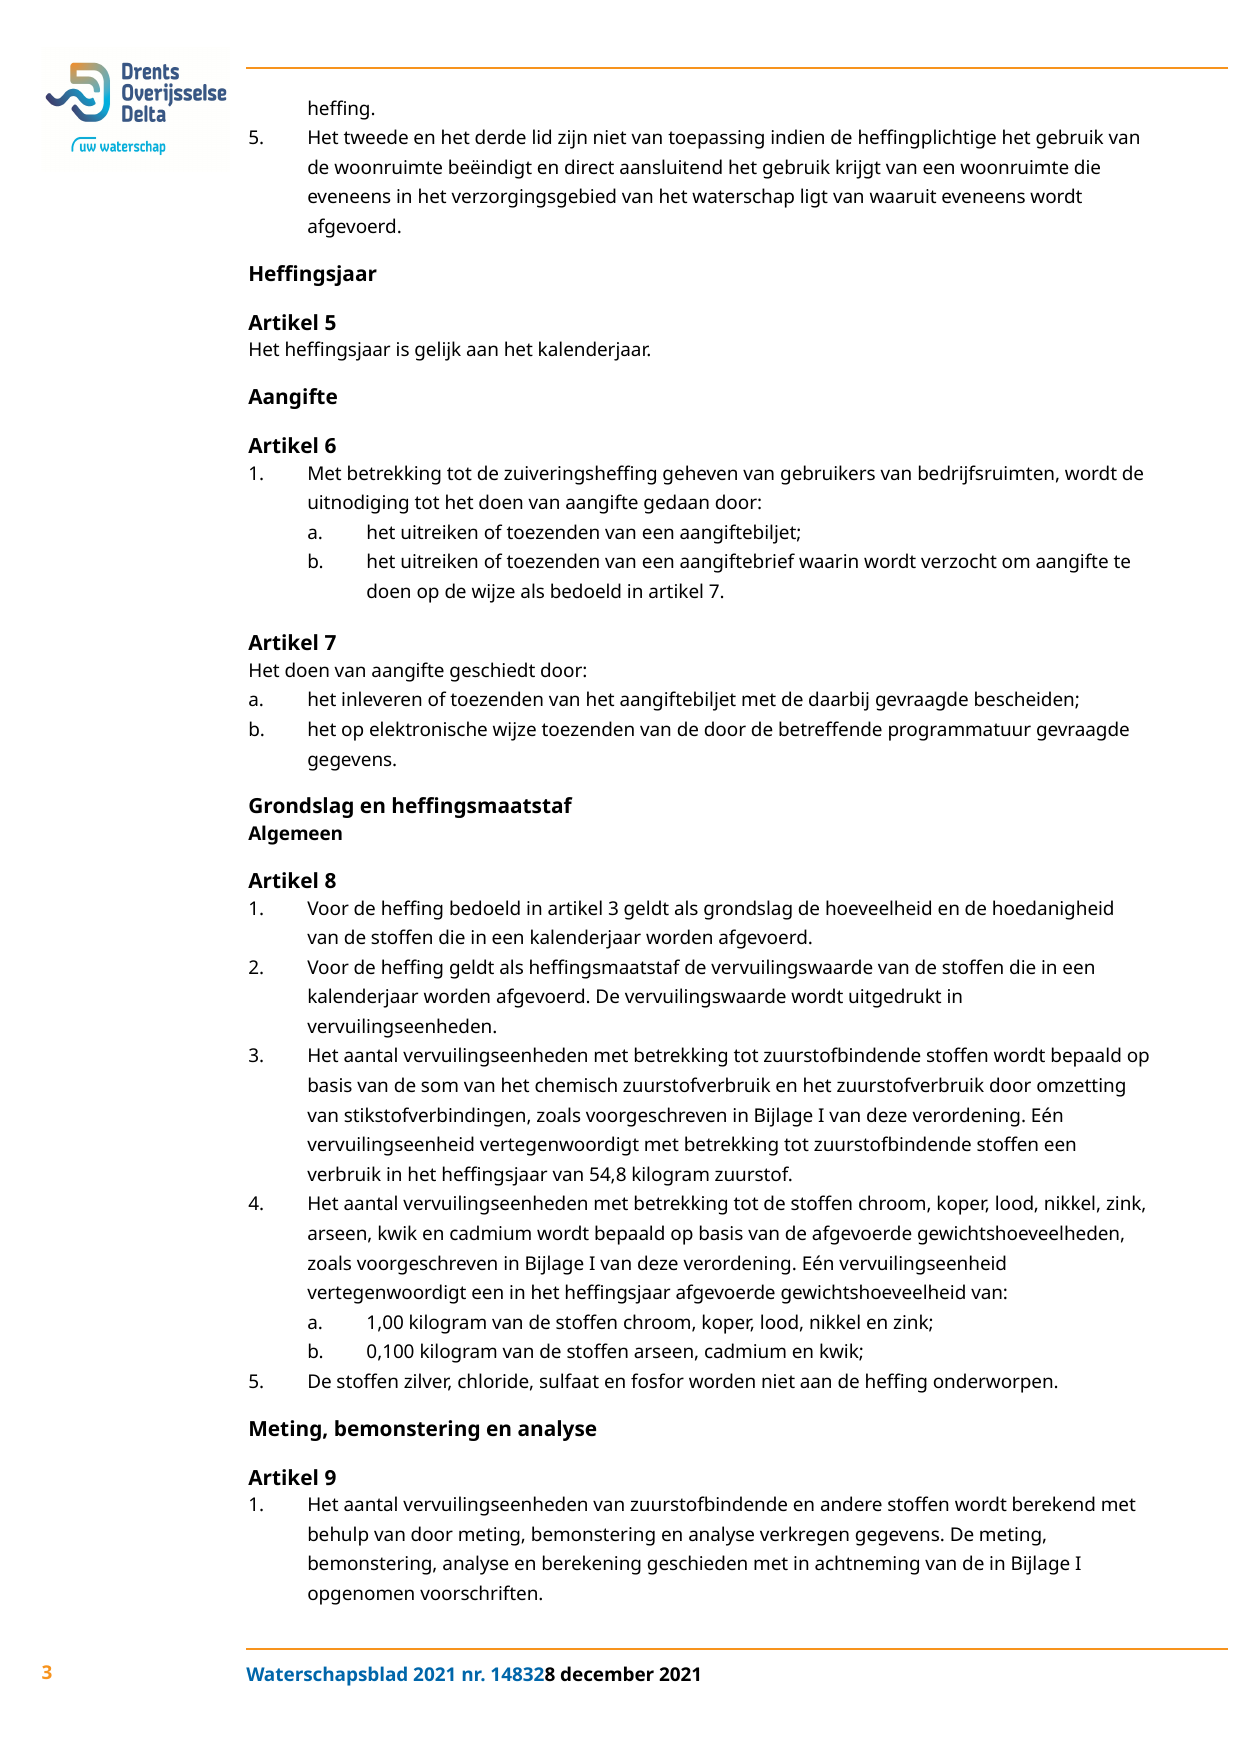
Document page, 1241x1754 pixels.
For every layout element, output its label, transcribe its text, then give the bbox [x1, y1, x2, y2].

list Voor de heffing geldt als heffingsmaatstaf de vervuilingswaarde van de stoffen die in een kalenderjaar worden afgevoerd. De vervuilingswaarde wordt uitgedrukt in vervuilingseenheden. [248, 954, 1152, 1039]
text Artikel 7 [248, 628, 1152, 657]
list Met betrekking tot de zuiveringsheffing geheven van gebruikers van bedrijfsruimten, wordt de uitnodiging tot het doen van aangifte gedaan door: [248, 460, 1152, 515]
list De stoffen zilver, chloride, sulfaat en fosfor worden niet aan de heffing onderworpen. [248, 1368, 1152, 1394]
list heffing. [248, 95, 1152, 121]
list het uitreiken of toezenden van een aangiftebiljet; [307, 519, 1152, 545]
text Aangifte [248, 382, 1152, 411]
text Algemeen [248, 820, 1152, 846]
list het inleveren of toezenden van het aangiftebiljet met de daarbij gevraagde bescheiden; [248, 687, 1152, 712]
list 1,00 kilogram van de stoffen chroom, koper, lood, nikkel en zink; [307, 1309, 1152, 1335]
text Meting, bemonstering en analyse [248, 1414, 1152, 1442]
list Het tweede en het derde lid zijn niet van toepassing indien de heffingplichtige het gebruik van de woonruimte beëindigt en direct aansluitend het gebruik krijgt van een woonruimte die eveneens in het verzorgingsgebied van het waterschap ligt van waaruit eveneens wordt afgevoerd. [248, 124, 1152, 239]
list 0,100 kilogram van de stoffen arseen, cadmium en kwik; [307, 1338, 1152, 1364]
text Heffingsjaar [248, 259, 1152, 287]
list het uitreiken of toezenden van een aangiftebrief waarin wordt verzocht om aangifte te doen op de wijze als bedoeld in artikel 7. [307, 548, 1152, 604]
text Artikel 8 [248, 866, 1152, 895]
text Artikel 5 [248, 308, 1152, 336]
list Het aantal vervuilingseenheden met betrekking tot de stoffen chroom, koper, lood, nikkel, zink, arseen, kwik en cadmium wordt bepaald op basis van de afgevoerde gewichtshoeveelheden, zoals voorgeschreven in Bijlage I van deze verordening. Eén vervuilingseenheid vertegenwoordigt een in het heffingsjaar afgevoerde gewichtshoeveelheid van: [248, 1191, 1152, 1305]
list Voor de heffing bedoeld in artikel 3 geldt als grondslag de hoeveelheid en de hoedanigheid van de stoffen die in een kalenderjaar worden afgevoerd. [248, 895, 1152, 950]
list Het aantal vervuilingseenheden van zuurstofbindende en andere stoffen wordt berekend met behulp van door meting, bemonstering en analyse verkregen gegevens. De meting, bemonstering, analyse en berekening geschieden met in achtneming van de in Bijlage I opgenomen voorschriften. [248, 1491, 1152, 1606]
list Het aantal vervuilingseenheden met betrekking tot zuurstofbindende stoffen wordt bepaald op basis van de som van het chemisch zuurstofverbruik en het zuurstofverbruik door omzetting van stikstofverbindingen, zoals voorgeschreven in Bijlage I van deze verordening. Eén vervuilingseenheid vertegenwoordigt met betrekking tot zuurstofbindende stoffen een verbruik in het heffingsjaar van 54,8 kilogram zuurstof. [248, 1043, 1152, 1187]
text Artikel 6 [248, 431, 1152, 460]
text Artikel 9 [248, 1463, 1152, 1491]
picture [41, 47, 231, 172]
list het op elektronische wijze toezenden van de door de betreffende programmatuur gevraagde gegevens. [248, 716, 1152, 771]
text Het heffingsjaar is gelijk aan het kalenderjaar. [248, 336, 1152, 362]
text Het doen van aangifte geschiedt door: [248, 657, 1152, 683]
text Grondslag en heffingsmaatstaf [248, 791, 1152, 820]
